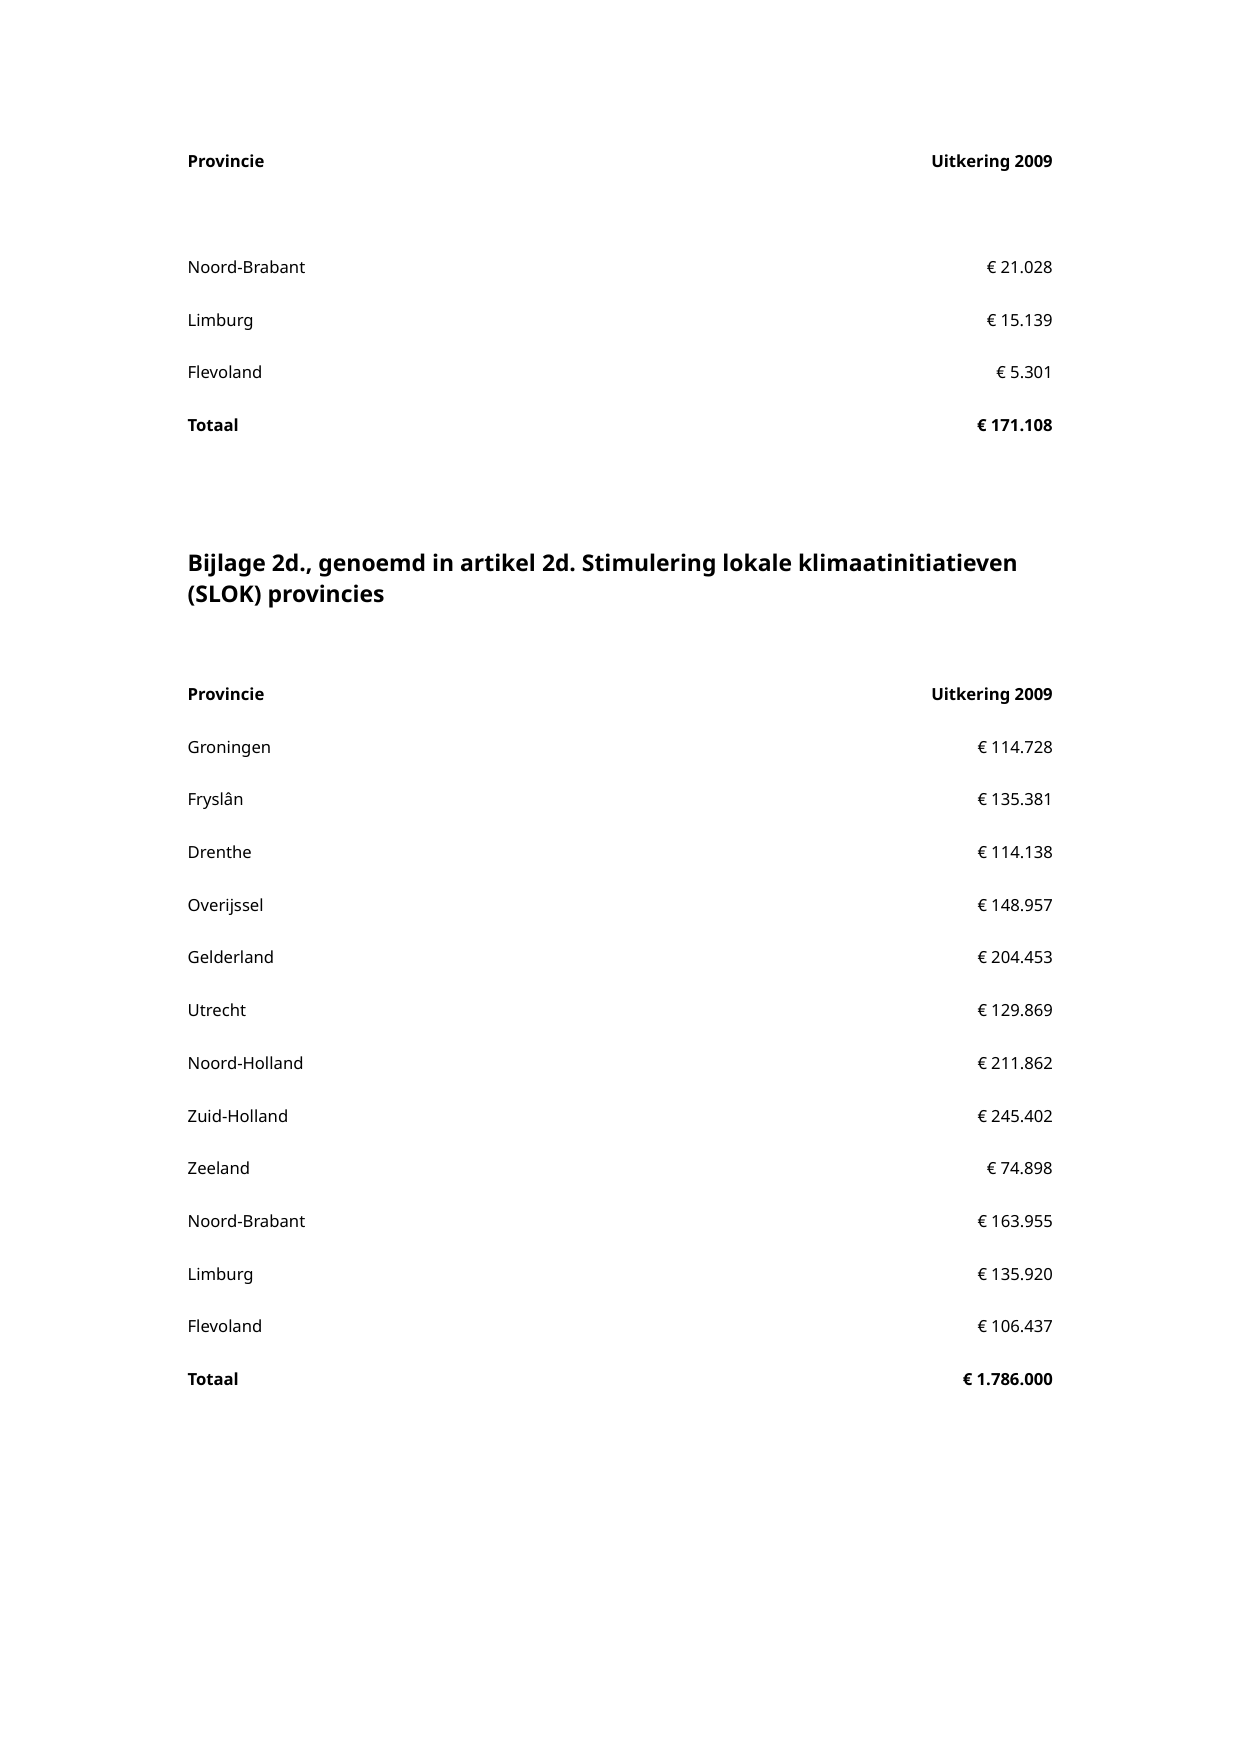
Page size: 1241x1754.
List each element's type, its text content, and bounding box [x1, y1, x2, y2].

table_cell Zuid-Holland [188, 1104, 646, 1157]
table_cell € 211.862 [646, 1052, 1053, 1104]
table_cell Flevoland [188, 1315, 646, 1368]
table_cell € 129.869 [646, 999, 1053, 1052]
table_cell Flevoland [188, 361, 646, 413]
table_cell [646, 203, 1053, 255]
table_cell Limburg [188, 1263, 646, 1315]
table_cell € 163.955 [646, 1210, 1053, 1262]
table_cell Noord-Holland [188, 1052, 646, 1104]
table_cell Utrecht [188, 999, 646, 1052]
table_cell € 15.139 [646, 308, 1053, 361]
table_cell Totaal [188, 414, 646, 466]
table_cell Overijssel [188, 894, 646, 946]
subtitle Bijlage 2d., genoemd in artikel 2d. Stimulering lokale klimaatinitiatieven (SLOK) provincies [187, 547, 1053, 610]
table_cell [188, 203, 646, 255]
table_cell Limburg [188, 308, 646, 361]
table_header Provincie [188, 150, 646, 203]
table_cell € 114.728 [646, 735, 1053, 788]
table_header Uitkering 2009 [646, 683, 1053, 735]
table_cell Noord-Brabant [188, 1210, 646, 1262]
table_cell Fryslân [188, 788, 646, 841]
table_cell € 204.453 [646, 946, 1053, 999]
table_cell € 245.402 [646, 1104, 1053, 1157]
table_cell € 114.138 [646, 841, 1053, 893]
table_cell € 148.957 [646, 894, 1053, 946]
table_cell € 171.108 [646, 414, 1053, 466]
table_cell Totaal [188, 1368, 646, 1421]
table_cell Drenthe [188, 841, 646, 893]
table_cell € 106.437 [646, 1315, 1053, 1368]
table_cell € 74.898 [646, 1157, 1053, 1210]
table_cell Groningen [188, 735, 646, 788]
table_header Provincie [188, 683, 646, 735]
table_cell Noord-Brabant [188, 255, 646, 308]
table_cell Gelderland [188, 946, 646, 999]
table_header Uitkering 2009 [646, 150, 1053, 203]
table_cell € 21.028 [646, 255, 1053, 308]
table_cell € 135.920 [646, 1263, 1053, 1315]
table_cell € 135.381 [646, 788, 1053, 841]
table_cell € 1.786.000 [646, 1368, 1053, 1421]
table_cell € 5.301 [646, 361, 1053, 413]
table_cell Zeeland [188, 1157, 646, 1210]
